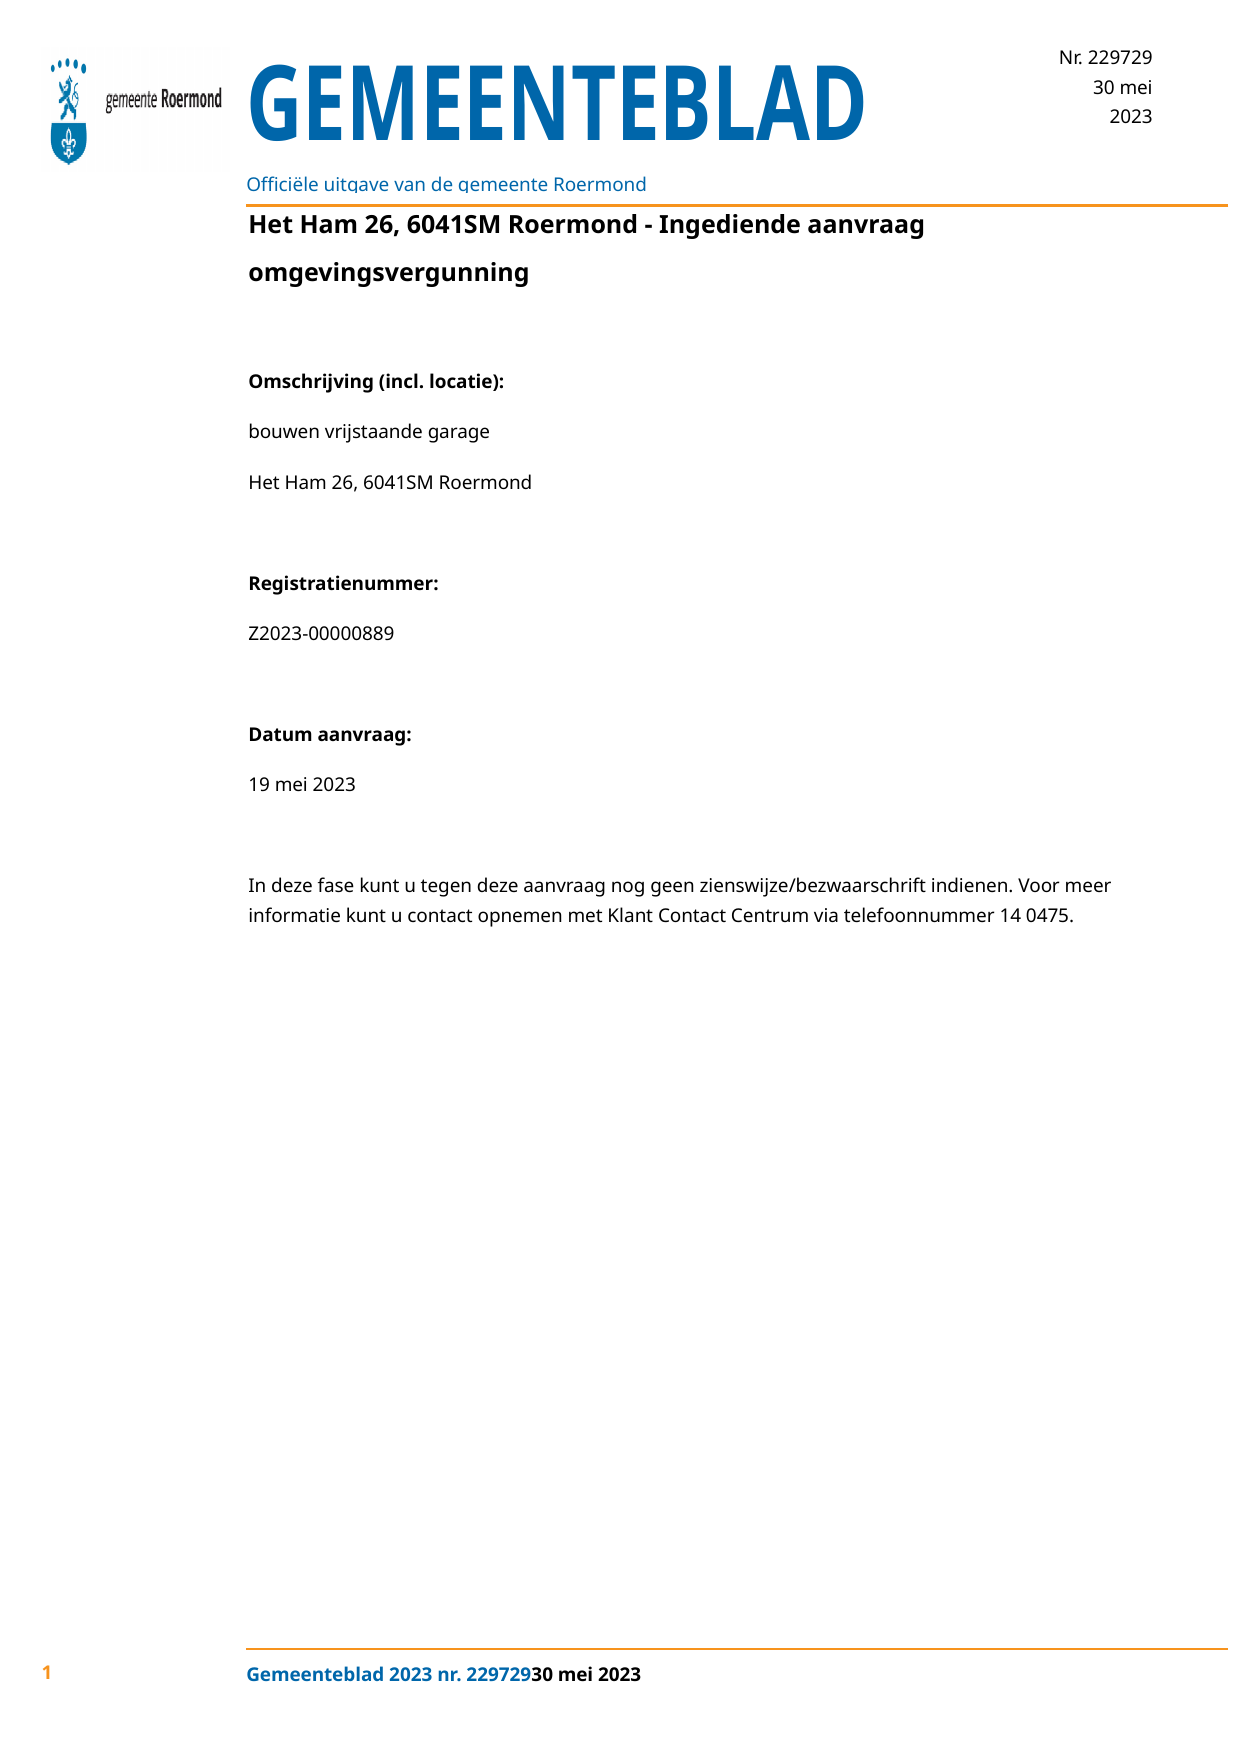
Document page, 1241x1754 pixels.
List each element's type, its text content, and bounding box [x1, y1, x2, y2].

text Datum aanvraag: [248, 721, 1152, 747]
text bouwen vrijstaande garage [248, 419, 1152, 444]
text Het Ham 26, 6041SM Roermond [248, 469, 1152, 495]
picture [41, 47, 231, 172]
text 19 mei 2023 [248, 772, 1152, 797]
text Z2023-00000889 [248, 620, 1152, 646]
text Het Ham 26, 6041SM Roermond - Ingediende aanvraag omgevingsvergunning [248, 207, 1152, 288]
text Omschrijving (incl. locatie): [248, 368, 1152, 394]
text In deze fase kunt u tegen deze aanvraag nog geen zienswijze/bezwaarschrift indienen. Voor meer informatie kunt u contact opnemen met Klant Contact Centrum via telefoonnummer 14 0475. [248, 872, 1152, 928]
text Registratienummer: [248, 570, 1152, 596]
